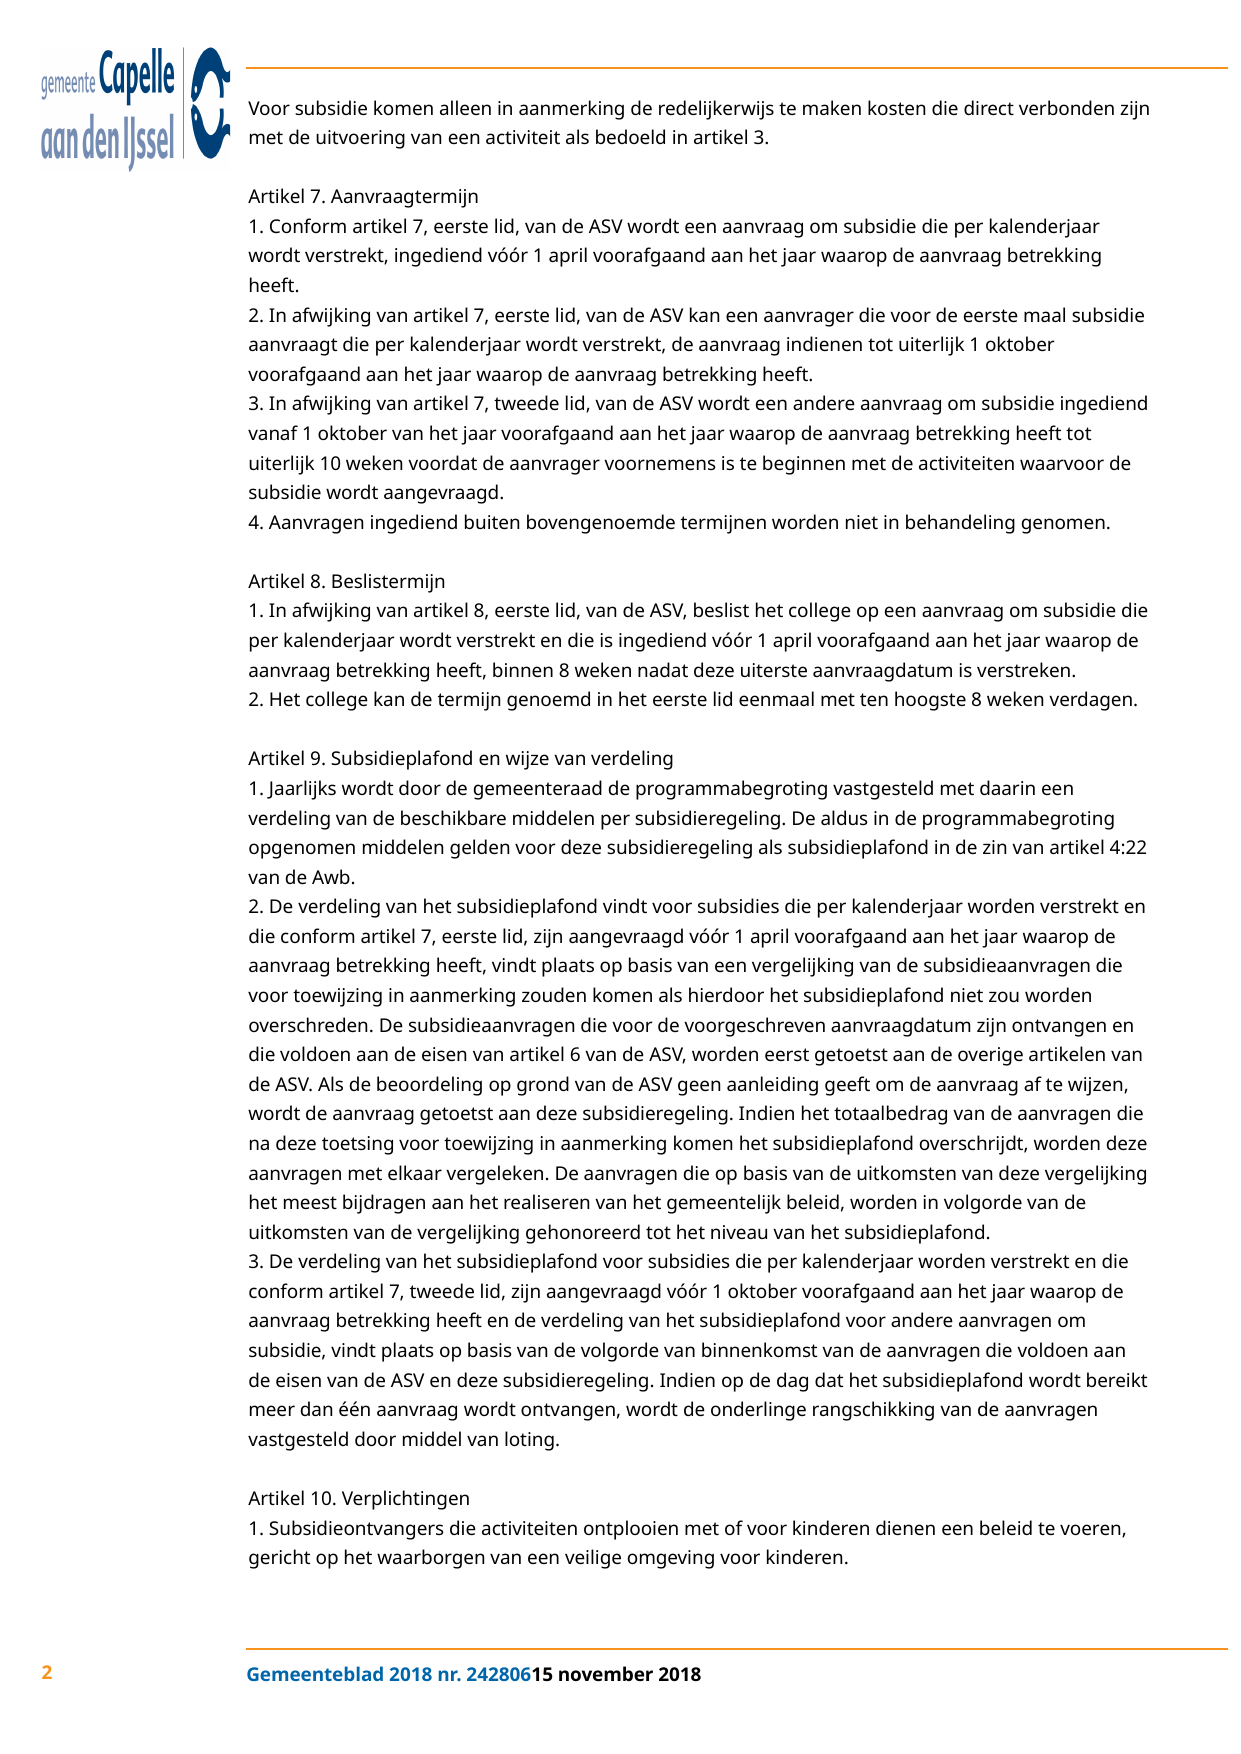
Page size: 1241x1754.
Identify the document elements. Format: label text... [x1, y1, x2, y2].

text 3. De verdeling van het subsidieplafond voor subsidies die per kalenderjaar worden verstrekt en die conform artikel 7, tweede lid, zijn aangevraagd vóór 1 oktober voorafgaand aan het jaar waarop de aanvraag betrekking heeft en de verdeling van het subsidieplafond voor andere aanvragen om subsidie, vindt plaats op basis van de volgorde van binnenkomst van de aanvragen die voldoen aan de eisen van de ASV en deze subsidieregeling. Indien op de dag dat het subsidieplafond wordt bereikt meer dan één aanvraag wordt ontvangen, wordt de onderlinge rangschikking van de aanvragen vastgesteld door middel van loting. [248, 1248, 1152, 1452]
text 3. In afwijking van artikel 7, tweede lid, van de ASV wordt een andere aanvraag om subsidie ingediend vanaf 1 oktober van het jaar voorafgaand aan het jaar waarop de aanvraag betrekking heeft tot uiterlijk 10 weken voordat de aanvrager voornemens is te beginnen met de activiteiten waarvoor de subsidie wordt aangevraagd. [248, 391, 1152, 505]
text 1. Jaarlijks wordt door de gemeenteraad de programmabegroting vastgesteld met daarin een verdeling van de beschikbare middelen per subsidieregeling. De aldus in de programmabegroting opgenomen middelen gelden voor deze subsidieregeling als subsidieplafond in de zin van artikel 4:22 van de Awb. [248, 775, 1152, 890]
text Artikel 9. Subsidieplafond en wijze van verdeling [248, 746, 1152, 771]
text Artikel 7. Aanvraagtermijn [248, 183, 1152, 209]
text 2. De verdeling van het subsidieplafond vindt voor subsidies die per kalenderjaar worden verstrekt en die conform artikel 7, eerste lid, zijn aangevraagd vóór 1 april voorafgaand aan het jaar waarop de aanvraag betrekking heeft, vindt plaats op basis van een vergelijking van de subsidieaanvragen die voor toewijzing in aanmerking zouden komen als hierdoor het subsidieplafond niet zou worden overschreden. De subsidieaanvragen die voor de voorgeschreven aanvraagdatum zijn ontvangen en die voldoen aan de eisen van artikel 6 van de ASV, worden eerst getoetst aan de overige artikelen van de ASV. Als de beoordeling op grond van de ASV geen aanleiding geeft om de aanvraag af te wijzen, wordt de aanvraag getoetst aan deze subsidieregeling. Indien het totaalbedrag van de aanvragen die na deze toetsing voor toewijzing in aanmerking komen het subsidieplafond overschrijdt, worden deze aanvragen met elkaar vergeleken. De aanvragen die op basis van de uitkomsten van deze vergelijking het meest bijdragen aan het realiseren van het gemeentelijk beleid, worden in volgorde van de uitkomsten van de vergelijking gehonoreerd tot het niveau van het subsidieplafond. [248, 893, 1152, 1245]
text Artikel 10. Verplichtingen [248, 1485, 1152, 1511]
text 1. In afwijking van artikel 8, eerste lid, van de ASV, beslist het college op een aanvraag om subsidie die per kalenderjaar wordt verstrekt en die is ingediend vóór 1 april voorafgaand aan het jaar waarop de aanvraag betrekking heeft, binnen 8 weken nadat deze uiterste aanvraagdatum is verstreken. [248, 598, 1152, 683]
picture [41, 47, 231, 172]
text Voor subsidie komen alleen in aanmerking de redelijkerwijs te maken kosten die direct verbonden zijn met de uitvoering van een activiteit als bedoeld in artikel 3. [248, 95, 1152, 150]
text 4. Aanvragen ingediend buiten bovengenoemde termijnen worden niet in behandeling genomen. [248, 509, 1152, 535]
text 1. Conform artikel 7, eerste lid, van de ASV wordt een aanvraag om subsidie die per kalenderjaar wordt verstrekt, ingediend vóór 1 april voorafgaand aan het jaar waarop de aanvraag betrekking heeft. [248, 213, 1152, 298]
text 2. Het college kan de termijn genoemd in het eerste lid eenmaal met ten hoogste 8 weken verdagen. [248, 686, 1152, 712]
text 1. Subsidieontvangers die activiteiten ontplooien met of voor kinderen dienen een beleid te voeren, gericht op het waarborgen van een veilige omgeving voor kinderen. [248, 1515, 1152, 1570]
text 2. In afwijking van artikel 7, eerste lid, van de ASV kan een aanvrager die voor de eerste maal subsidie aanvraagt die per kalenderjaar wordt verstrekt, de aanvraag indienen tot uiterlijk 1 oktober voorafgaand aan het jaar waarop de aanvraag betrekking heeft. [248, 302, 1152, 387]
text Artikel 8. Beslistermijn [248, 568, 1152, 594]
